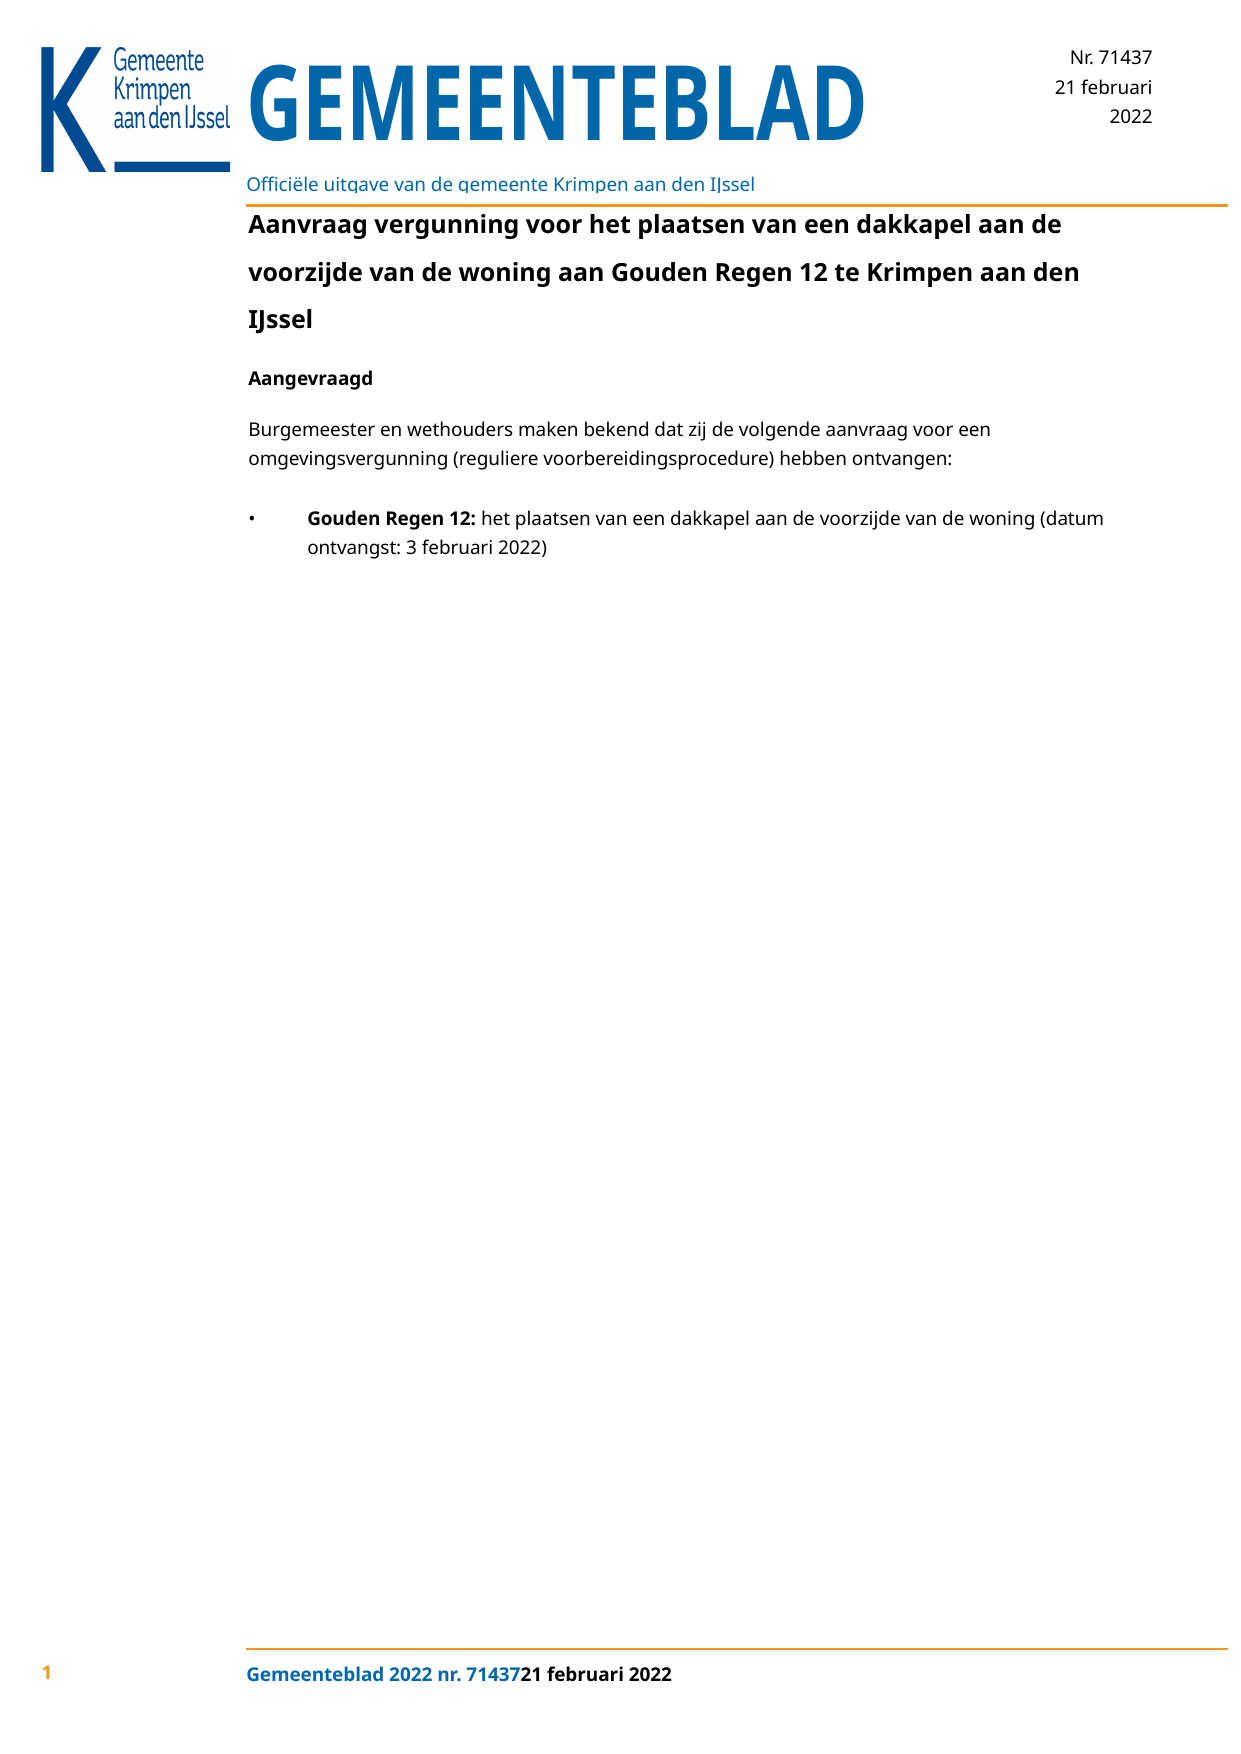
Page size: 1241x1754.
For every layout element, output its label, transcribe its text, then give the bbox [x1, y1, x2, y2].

text Aangevraagd [248, 366, 1152, 391]
list Gouden Regen 12: het plaatsen van een dakkapel aan de voorzijde van de woning (datum ontvangst: 3 februari 2022) [248, 505, 1152, 560]
text Aanvraag vergunning voor het plaatsen van een dakkapel aan de voorzijde van de woning aan Gouden Regen 12 te Krimpen aan den IJssel [248, 207, 1152, 336]
picture [41, 47, 231, 172]
text Burgemeester en wethouders maken bekend dat zij de volgende aanvraag voor een omgevingsvergunning (reguliere voorbereidingsprocedure) hebben ontvangen: [248, 416, 1152, 471]
